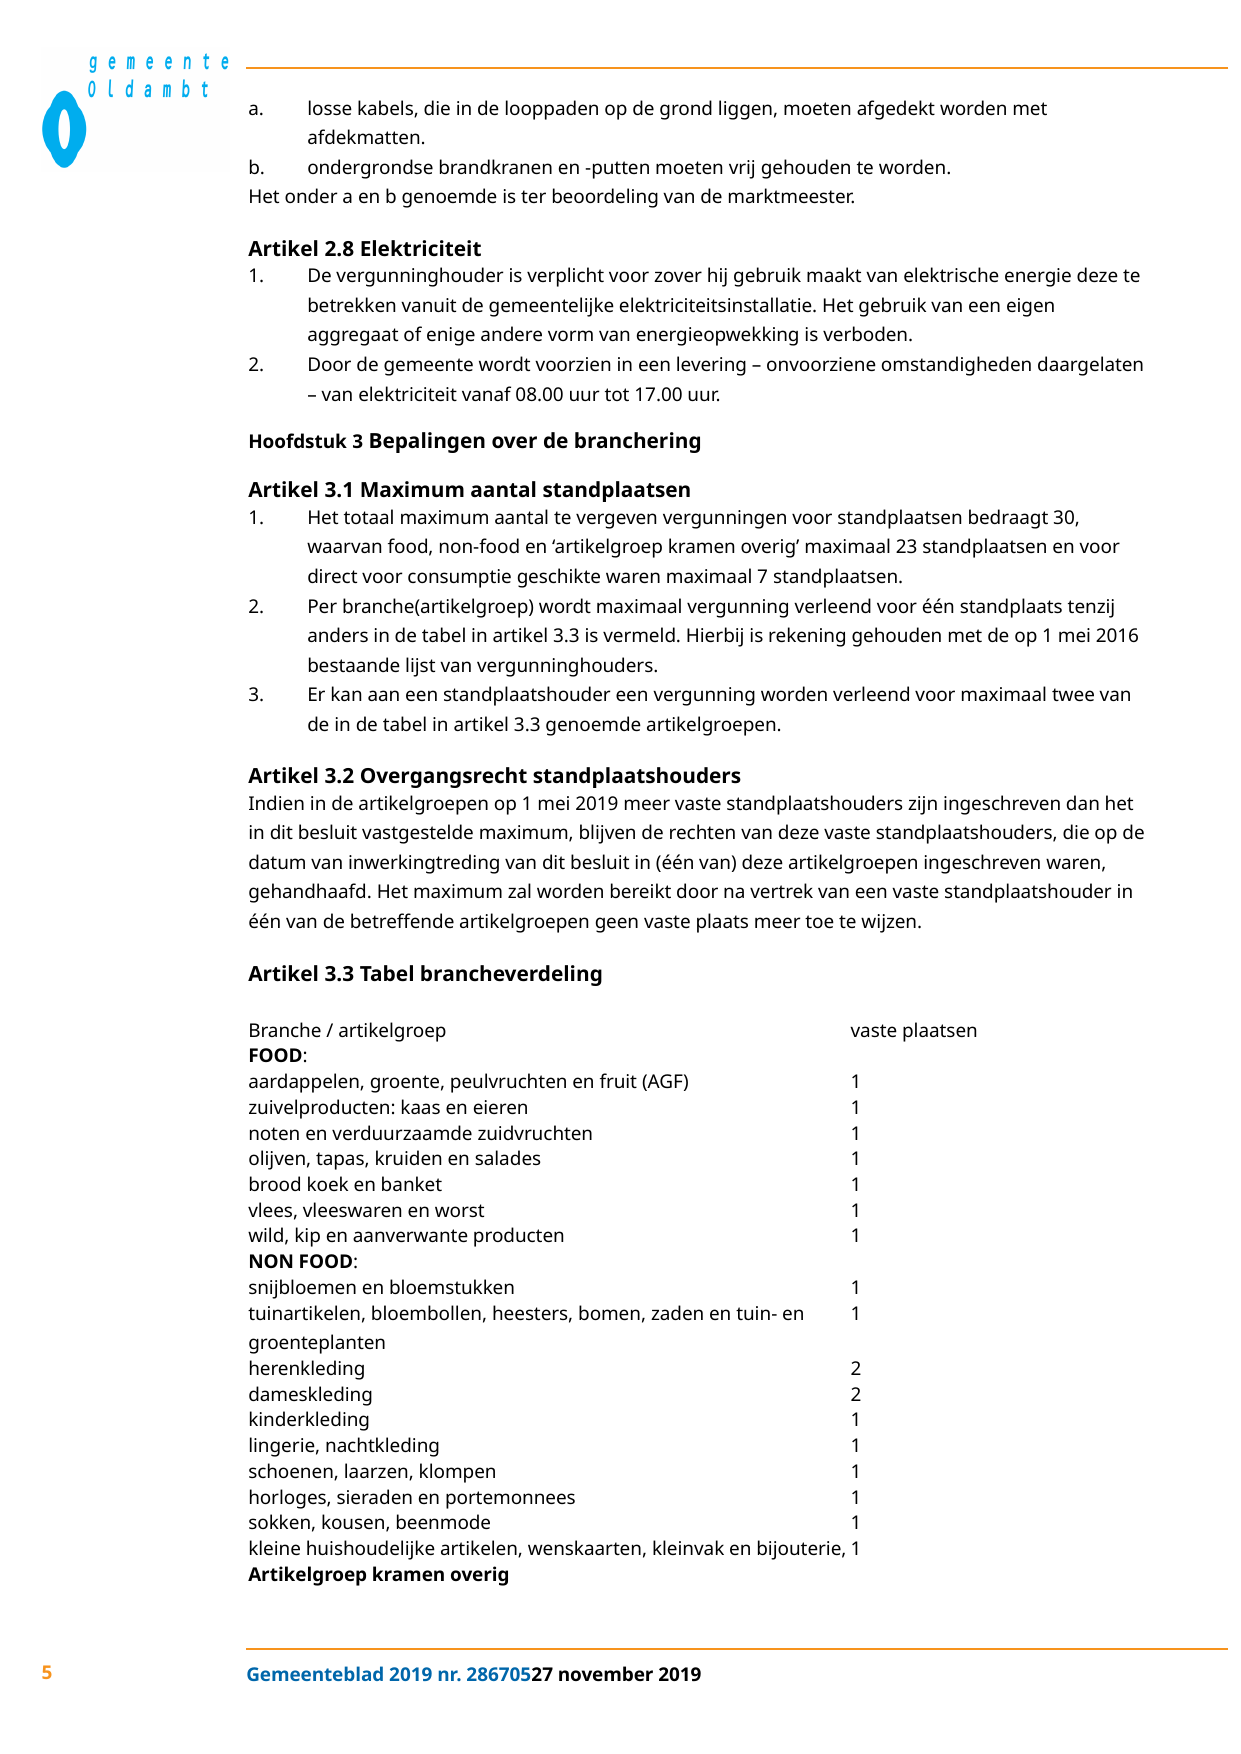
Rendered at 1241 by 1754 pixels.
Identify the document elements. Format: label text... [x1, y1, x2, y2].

table_cell tuinartikelen, bloembollen, heesters, bomen, zaden en tuin- en groenteplanten [248, 1300, 850, 1355]
table_cell dameskleding [248, 1381, 850, 1407]
table_cell [850, 1249, 1152, 1274]
table_cell 1 [850, 1223, 1152, 1248]
list losse kabels, die in de looppaden op de grond liggen, moeten afgedekt worden met afdekmatten. [248, 95, 1152, 150]
table_cell 2 [850, 1355, 1152, 1381]
text Artikel 3.3 Tabel brancheverdeling [248, 959, 1152, 987]
table_cell kleine huishoudelijke artikelen, wenskaarten, kleinvak en bijouterie, [248, 1535, 850, 1561]
list ondergrondse brandkranen en -putten moeten vrij gehouden te worden. [248, 154, 1152, 180]
table_cell 1 [850, 1510, 1152, 1535]
table_cell vlees, vleeswaren en worst [248, 1197, 850, 1223]
table_cell 1 [850, 1458, 1152, 1484]
table_cell 1 [850, 1407, 1152, 1432]
table_cell noten en verduurzaamde zuidvruchten [248, 1120, 850, 1146]
table_cell [850, 1561, 1152, 1587]
table_cell 1 [850, 1094, 1152, 1120]
list De vergunninghouder is verplicht voor zover hij gebruik maakt van elektrische energie deze te betrekken vanuit de gemeentelijke elektriciteitsinstallatie. Het gebruik van een eigen aggregaat of enige andere vorm van energieopwekking is verboden. [248, 262, 1152, 347]
table_cell kinderkleding [248, 1407, 850, 1432]
text Hoofdstuk 3 Bepalingen over de branchering [248, 426, 1152, 455]
table_cell 1 [850, 1197, 1152, 1223]
table_cell olijven, tapas, kruiden en salades [248, 1146, 850, 1171]
table_cell Artikelgroep kramen overig [248, 1561, 850, 1587]
list Er kan aan een standplaatshouder een vergunning worden verleend voor maximaal twee van de in de tabel in artikel 3.3 genoemde artikelgroepen. [248, 682, 1152, 737]
table_cell 2 [850, 1381, 1152, 1407]
table_cell brood koek en banket [248, 1171, 850, 1197]
table_cell FOOD: [248, 1043, 850, 1068]
table_cell wild, kip en aanverwante producten [248, 1223, 850, 1248]
list Door de gemeente wordt voorzien in een levering – onvoorziene omstandigheden daargelaten – van elektriciteit vanaf 08.00 uur tot 17.00 uur. [248, 351, 1152, 406]
table_cell aardappelen, groente, peulvruchten en fruit (AGF) [248, 1068, 850, 1094]
table_cell snijbloemen en bloemstukken [248, 1274, 850, 1300]
table_cell horloges, sieraden en portemonnees [248, 1484, 850, 1509]
table_cell NON FOOD: [248, 1249, 850, 1274]
table_cell 1 [850, 1484, 1152, 1509]
table_cell lingerie, nachtkleding [248, 1433, 850, 1458]
text Het onder a en b genoemde is ter beoordeling van de marktmeester. [248, 183, 1152, 209]
table_header Branche / artikelgroep [248, 1017, 850, 1043]
text Artikel 2.8 Elektriciteit [248, 234, 1152, 262]
table_cell 1 [850, 1171, 1152, 1197]
table_cell 1 [850, 1146, 1152, 1171]
text Artikel 3.2 Overgangsrecht standplaatshouders [248, 762, 1152, 790]
table_cell sokken, kousen, beenmode [248, 1510, 850, 1535]
list Het totaal maximum aantal te vergeven vergunningen voor standplaatsen bedraagt 30, waarvan food, non-food en ‘artikelgroep kramen overig’ maximaal 23 standplaatsen en voor direct voor consumptie geschikte waren maximaal 7 standplaatsen. [248, 504, 1152, 589]
text Indien in de artikelgroepen op 1 mei 2019 meer vaste standplaatshouders zijn ingeschreven dan het in dit besluit vastgestelde maximum, blijven de rechten van deze vaste standplaatshouders, die op de datum van inwerkingtreding van dit besluit in (één van) deze artikelgroepen ingeschreven waren, gehandhaafd. Het maximum zal worden bereikt door na vertrek van een vaste standplaatshouder in één van de betreffende artikelgroepen geen vaste plaats meer toe te wijzen. [248, 790, 1152, 934]
table_cell 1 [850, 1300, 1152, 1355]
table_header vaste plaatsen [850, 1017, 1152, 1043]
list Per branche(artikelgroep) wordt maximaal vergunning verleend voor één standplaats tenzij anders in de tabel in artikel 3.3 is vermeld. Hierbij is rekening gehouden met de op 1 mei 2016 bestaande lijst van vergunninghouders. [248, 593, 1152, 678]
picture [41, 47, 231, 172]
table_cell schoenen, laarzen, klompen [248, 1458, 850, 1484]
text Artikel 3.1 Maximum aantal standplaatsen [248, 476, 1152, 504]
table_cell zuivelproducten: kaas en eieren [248, 1094, 850, 1120]
table_cell 1 [850, 1274, 1152, 1300]
table_cell 1 [850, 1068, 1152, 1094]
table_cell herenkleding [248, 1355, 850, 1381]
table_cell 1 [850, 1535, 1152, 1561]
table_cell [850, 1043, 1152, 1068]
table_cell 1 [850, 1120, 1152, 1146]
table_cell 1 [850, 1433, 1152, 1458]
